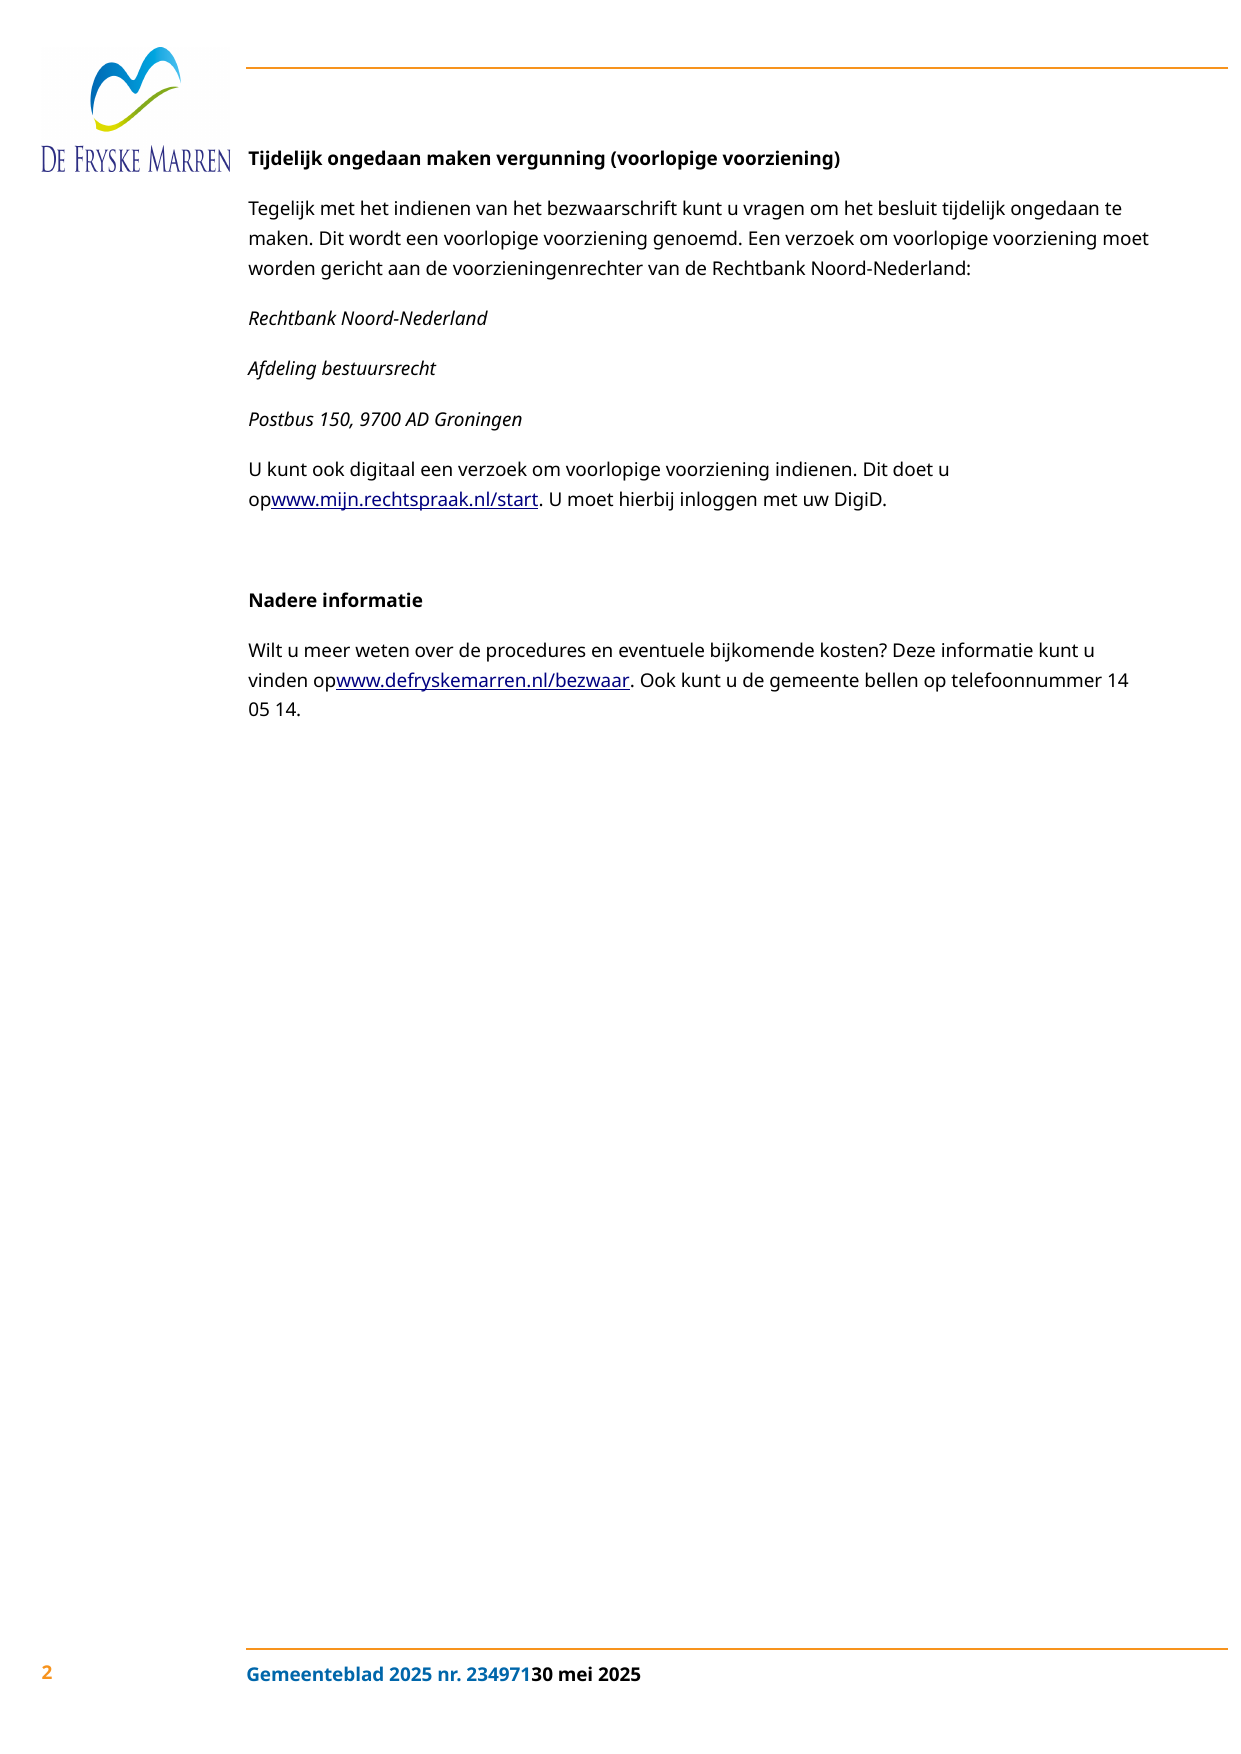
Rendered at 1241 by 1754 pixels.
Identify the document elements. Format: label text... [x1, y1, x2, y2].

text Postbus 150, 9700 AD Groningen [248, 406, 1152, 432]
text Nadere informatie [248, 587, 1152, 613]
text Wilt u meer weten over de procedures en eventuele bijkomende kosten? Deze informatie kunt u vinden opwww.defryskemarren.nl/bezwaar. Ook kunt u de gemeente bellen op telefoonnummer 14 05 14. [248, 637, 1152, 722]
text Tegelijk met het indienen van het bezwaarschrift kunt u vragen om het besluit tijdelijk ongedaan te maken. Dit wordt een voorlopige voorziening genoemd. Een verzoek om voorlopige voorziening moet worden gericht aan de voorzieningenrechter van de Rechtbank Noord-Nederland: [248, 196, 1152, 281]
text U kunt ook digitaal een verzoek om voorlopige voorziening indienen. Dit doet u opwww.mijn.rechtspraak.nl/start. U moet hierbij inloggen met uw DigiD. [248, 456, 1152, 512]
picture [41, 47, 231, 172]
text Rechtbank Noord-Nederland [248, 305, 1152, 331]
text Tijdelijk ongedaan maken vergunning (voorlopige voorziening) [248, 145, 1152, 171]
text Afdeling bestuursrecht [248, 356, 1152, 381]
